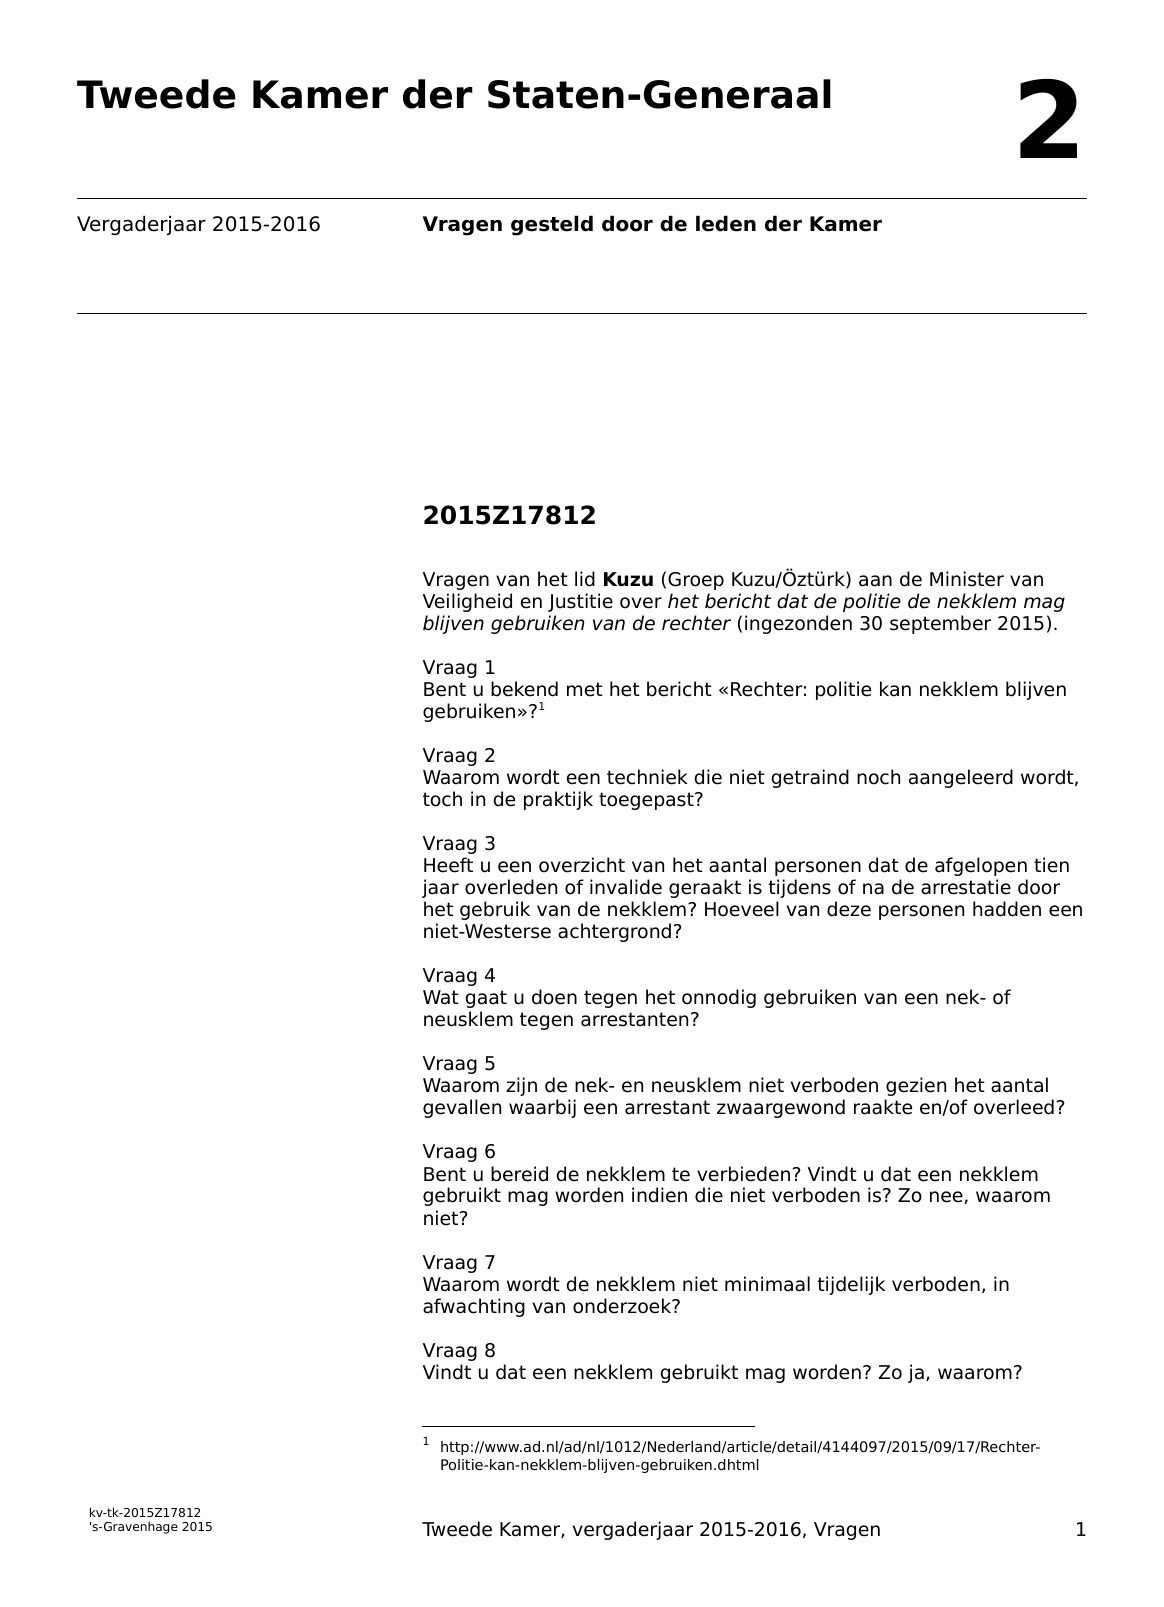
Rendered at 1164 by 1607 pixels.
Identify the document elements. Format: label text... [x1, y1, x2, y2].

text Vraag 7 [422, 1252, 1087, 1273]
text Waarom wordt de nekklem niet minimaal tijdelijk verboden, in afwachting van onderzoek? [422, 1273, 1087, 1317]
text Vraag 3 [422, 833, 1087, 855]
text Vraag 2 [422, 745, 1087, 767]
table_cell Vragen gesteld door de leden der Kamer [422, 199, 1087, 313]
text Vraag 4 [422, 965, 1087, 987]
text 's-Gravenhage 2015 [88, 1520, 323, 1534]
text 2015Z17812 [422, 501, 1087, 531]
table_cell Vergaderjaar 2015-2016 [77, 199, 422, 313]
text Vraag 8 [422, 1340, 1087, 1362]
text Vindt u dat een nekklem gebruikt mag worden? Zo ja, waarom? [422, 1362, 1087, 1384]
text Waarom wordt een techniek die niet getraind noch aangeleerd wordt, toch in de praktijk toegepast? [422, 767, 1087, 811]
text kv-tk-2015Z17812 [88, 1506, 323, 1520]
table_header Tweede Kamer der Staten-Generaal [77, 59, 886, 198]
text Wat gaat u doen tegen het onnodig gebruiken van een nek- of neusklem tegen arrestanten? [422, 987, 1087, 1031]
text Vragen van het lid Kuzu (Groep Kuzu/Öztürk) aan de Minister van Veiligheid en Justitie over het bericht dat de politie de nekklem mag blijven gebruiken van de rechter (ingezonden 30 september 2015). [422, 569, 1087, 635]
text Vraag 1 [422, 657, 1087, 679]
text Waarom zijn de nek- en neusklem niet verboden gezien het aantal gevallen waarbij een arrestant zwaargewond raakte en/of overleed? [422, 1075, 1087, 1119]
text Vraag 5 [422, 1053, 1087, 1075]
text Bent u bereid de nekklem te verbieden? Vindt u dat een nekklem gebruikt mag worden indien die niet verboden is? Zo nee, waarom niet? [422, 1163, 1087, 1229]
text http://www.ad.nl/ad/nl/1012/Nederland/article/detail/4144097/2015/09/17/Rechter-Politie-kan-nekklem-blijven-gebruiken.dhtml [422, 1435, 1087, 1474]
text Vraag 6 [422, 1141, 1087, 1163]
text Bent u bekend met het bericht «Rechter: politie kan nekklem blijven gebruiken»? [422, 679, 1087, 723]
table_header 2 [886, 59, 1087, 198]
text Heeft u een overzicht van het aantal personen dat de afgelopen tien jaar overleden of invalide geraakt is tijdens of na de arrestatie door het gebruik van de nekklem? Hoeveel van deze personen hadden een niet-Westerse achtergrond? [422, 855, 1087, 943]
